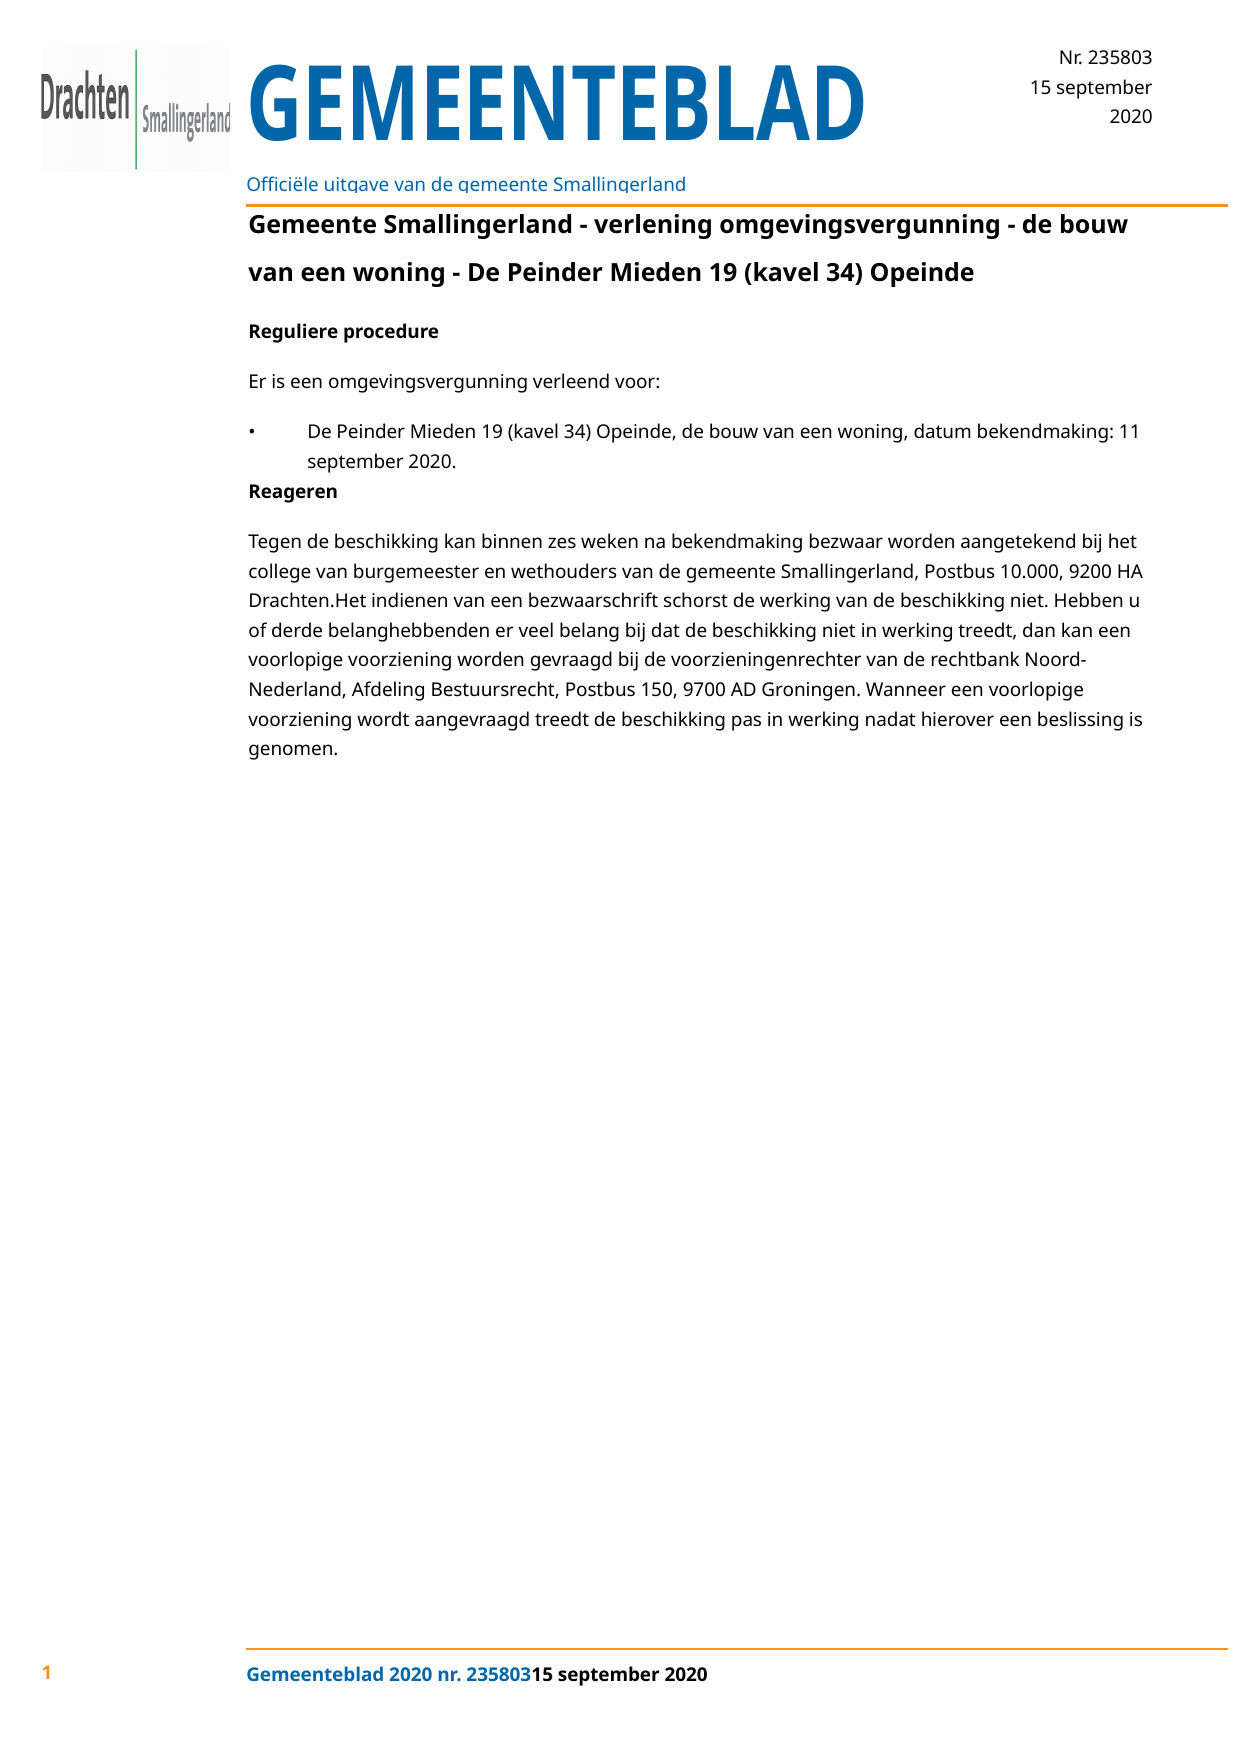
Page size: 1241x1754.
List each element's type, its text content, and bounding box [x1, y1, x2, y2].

text Er is een omgevingsvergunning verleend voor: [248, 368, 1152, 394]
text Gemeente Smallingerland - verlening omgevingsvergunning - de bouw van een woning - De Peinder Mieden 19 (kavel 34) Opeinde [248, 207, 1152, 288]
text Reageren [248, 478, 1152, 504]
picture [41, 47, 231, 172]
text Tegen de beschikking kan binnen zes weken na bekendmaking bezwaar worden aangetekend bij het college van burgemeester en wethouders van de gemeente Smallingerland, Postbus 10.000, 9200 HA Drachten.Het indienen van een bezwaarschrift schorst de werking van de beschikking niet. Hebben u of derde belanghebbenden er veel belang bij dat de beschikking niet in werking treedt, dan kan een voorlopige voorziening worden gevraagd bij de voorzieningenrechter van de rechtbank Noord-Nederland, Afdeling Bestuursrecht, Postbus 150, 9700 AD Groningen. Wanneer een voorlopige voorziening wordt aangevraagd treedt de beschikking pas in werking nadat hierover een beslissing is genomen. [248, 528, 1152, 761]
text Reguliere procedure [248, 318, 1152, 344]
list De Peinder Mieden 19 (kavel 34) Opeinde, de bouw van een woning, datum bekendmaking: 11 september 2020. [248, 419, 1152, 474]
